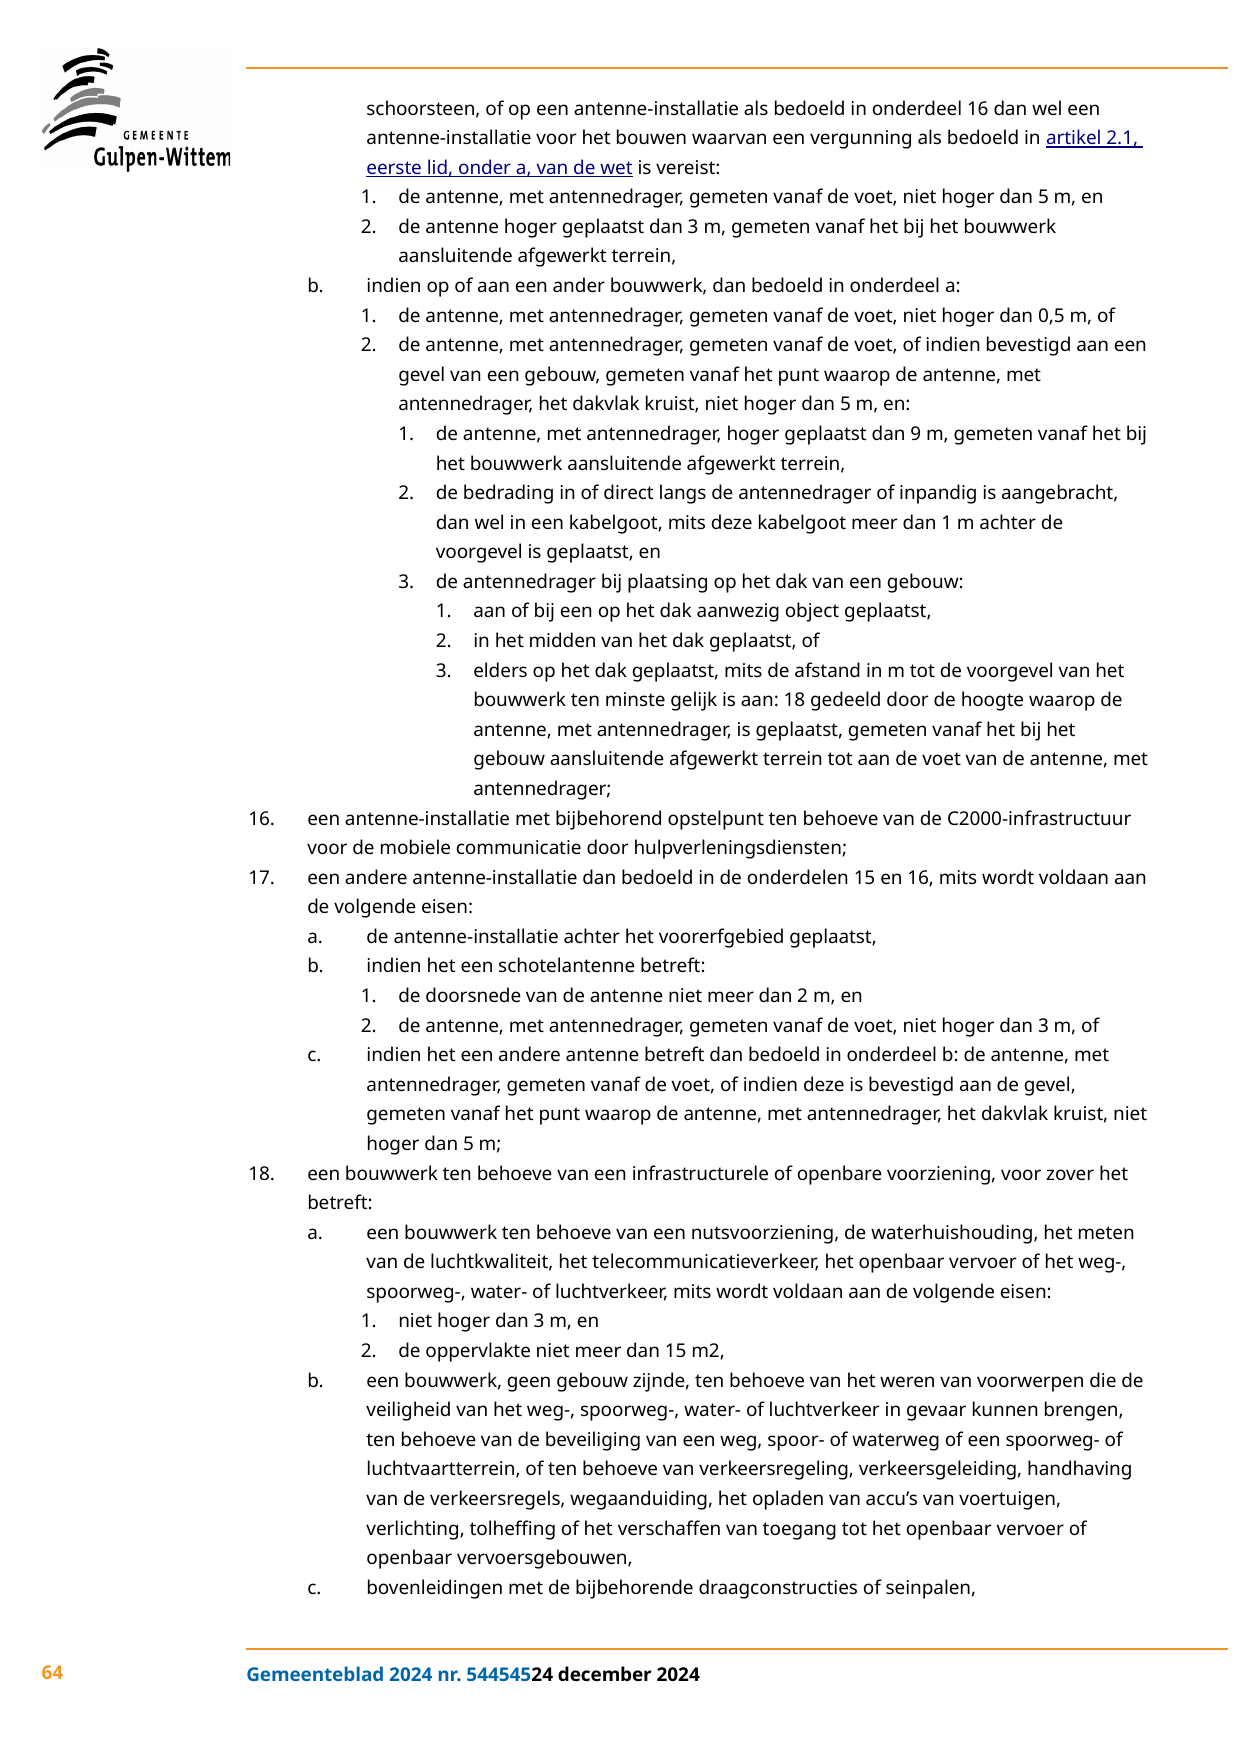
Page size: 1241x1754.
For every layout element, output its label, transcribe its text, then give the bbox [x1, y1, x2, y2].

list bovenleidingen met de bijbehorende draagconstructies of seinpalen, [307, 1574, 1152, 1600]
list in het midden van het dak geplaatst, of [436, 627, 1152, 653]
list indien het een schotelantenne betreft: [307, 953, 1152, 978]
list de antenne, met antennedrager, gemeten vanaf de voet, niet hoger dan 5 m, en [361, 183, 1152, 209]
list elders op het dak geplaatst, mits de afstand in m tot de voorgevel van het bouwwerk ten minste gelijk is aan: 18 gedeeld door de hoogte waarop de antenne, met antennedrager, is geplaatst, gemeten vanaf het bij het gebouw aansluitende afgewerkt terrein tot aan de voet van de antenne, met antennedrager; [436, 657, 1152, 801]
list de antenne, met antennedrager, gemeten vanaf de voet, niet hoger dan 0,5 m, of [361, 302, 1152, 328]
list de antenne, met antennedrager, hoger geplaatst dan 9 m, gemeten vanaf het bij het bouwwerk aansluitende afgewerkt terrein, [398, 420, 1152, 476]
list niet hoger dan 3 m, en [361, 1308, 1152, 1333]
list de oppervlakte niet meer dan 15 m2, [361, 1337, 1152, 1363]
list de bedrading in of direct langs de antennedrager of inpandig is aangebracht, dan wel in een kabelgoot, mits deze kabelgoot meer dan 1 m achter de voorgevel is geplaatst, en [398, 479, 1152, 564]
list een bouwwerk ten behoeve van een infrastructurele of openbare voorziening, voor zover het betreft: [248, 1160, 1152, 1215]
list een antenne-installatie met bijbehorend opstelpunt ten behoeve van de C2000-infrastructuur voor de mobiele communicatie door hulpverleningsdiensten; [248, 805, 1152, 860]
list indien het een andere antenne betreft dan bedoeld in onderdeel b: de antenne, met antennedrager, gemeten vanaf de voet, of indien deze is bevestigd aan de gevel, gemeten vanaf het punt waarop de antenne, met antennedrager, het dakvlak kruist, niet hoger dan 5 m; [307, 1041, 1152, 1156]
list indien op of aan een ander bouwwerk, dan bedoeld in onderdeel a: [307, 272, 1152, 298]
list de antennedrager bij plaatsing op het dak van een gebouw: [398, 568, 1152, 594]
list aan of bij een op het dak aanwezig object geplaatst, [436, 598, 1152, 623]
list een bouwwerk, geen gebouw zijnde, ten behoeve van het weren van voorwerpen die de veiligheid van het weg-, spoorweg-, water- of luchtverkeer in gevaar kunnen brengen, ten behoeve van de beveiliging van een weg, spoor- of waterweg of een spoorweg- of luchtvaartterrein, of ten behoeve van verkeersregeling, verkeersgeleiding, handhaving van de verkeersregels, wegaanduiding, het opladen van accu’s van voertuigen, verlichting, tolheffing of het verschaffen van toegang tot het openbaar vervoer of openbaar vervoersgebouwen, [307, 1367, 1152, 1570]
list de antenne, met antennedrager, gemeten vanaf de voet, niet hoger dan 3 m, of [361, 1012, 1152, 1038]
list een bouwwerk ten behoeve van een nutsvoorziening, de waterhuishouding, het meten van de luchtkwaliteit, het telecommunicatieverkeer, het openbaar vervoer of het weg-, spoorweg-, water- of luchtverkeer, mits wordt voldaan aan de volgende eisen: [307, 1219, 1152, 1304]
picture [41, 47, 231, 172]
list schoorsteen, of op een antenne-installatie als bedoeld in onderdeel 16 dan wel een antenne-installatie voor het bouwen waarvan een vergunning als bedoeld in artikel 2.1, eerste lid, onder a, van de wet is vereist: [307, 95, 1152, 180]
list de antenne, met antennedrager, gemeten vanaf de voet, of indien bevestigd aan een gevel van een gebouw, gemeten vanaf het punt waarop de antenne, met antennedrager, het dakvlak kruist, niet hoger dan 5 m, en: [361, 331, 1152, 416]
list de doorsnede van de antenne niet meer dan 2 m, en [361, 982, 1152, 1008]
list een andere antenne-installatie dan bedoeld in de onderdelen 15 en 16, mits wordt voldaan aan de volgende eisen: [248, 864, 1152, 919]
list de antenne hoger geplaatst dan 3 m, gemeten vanaf het bij het bouwwerk aansluitende afgewerkt terrein, [361, 213, 1152, 268]
list de antenne-installatie achter het voorerfgebied geplaatst, [307, 923, 1152, 949]
